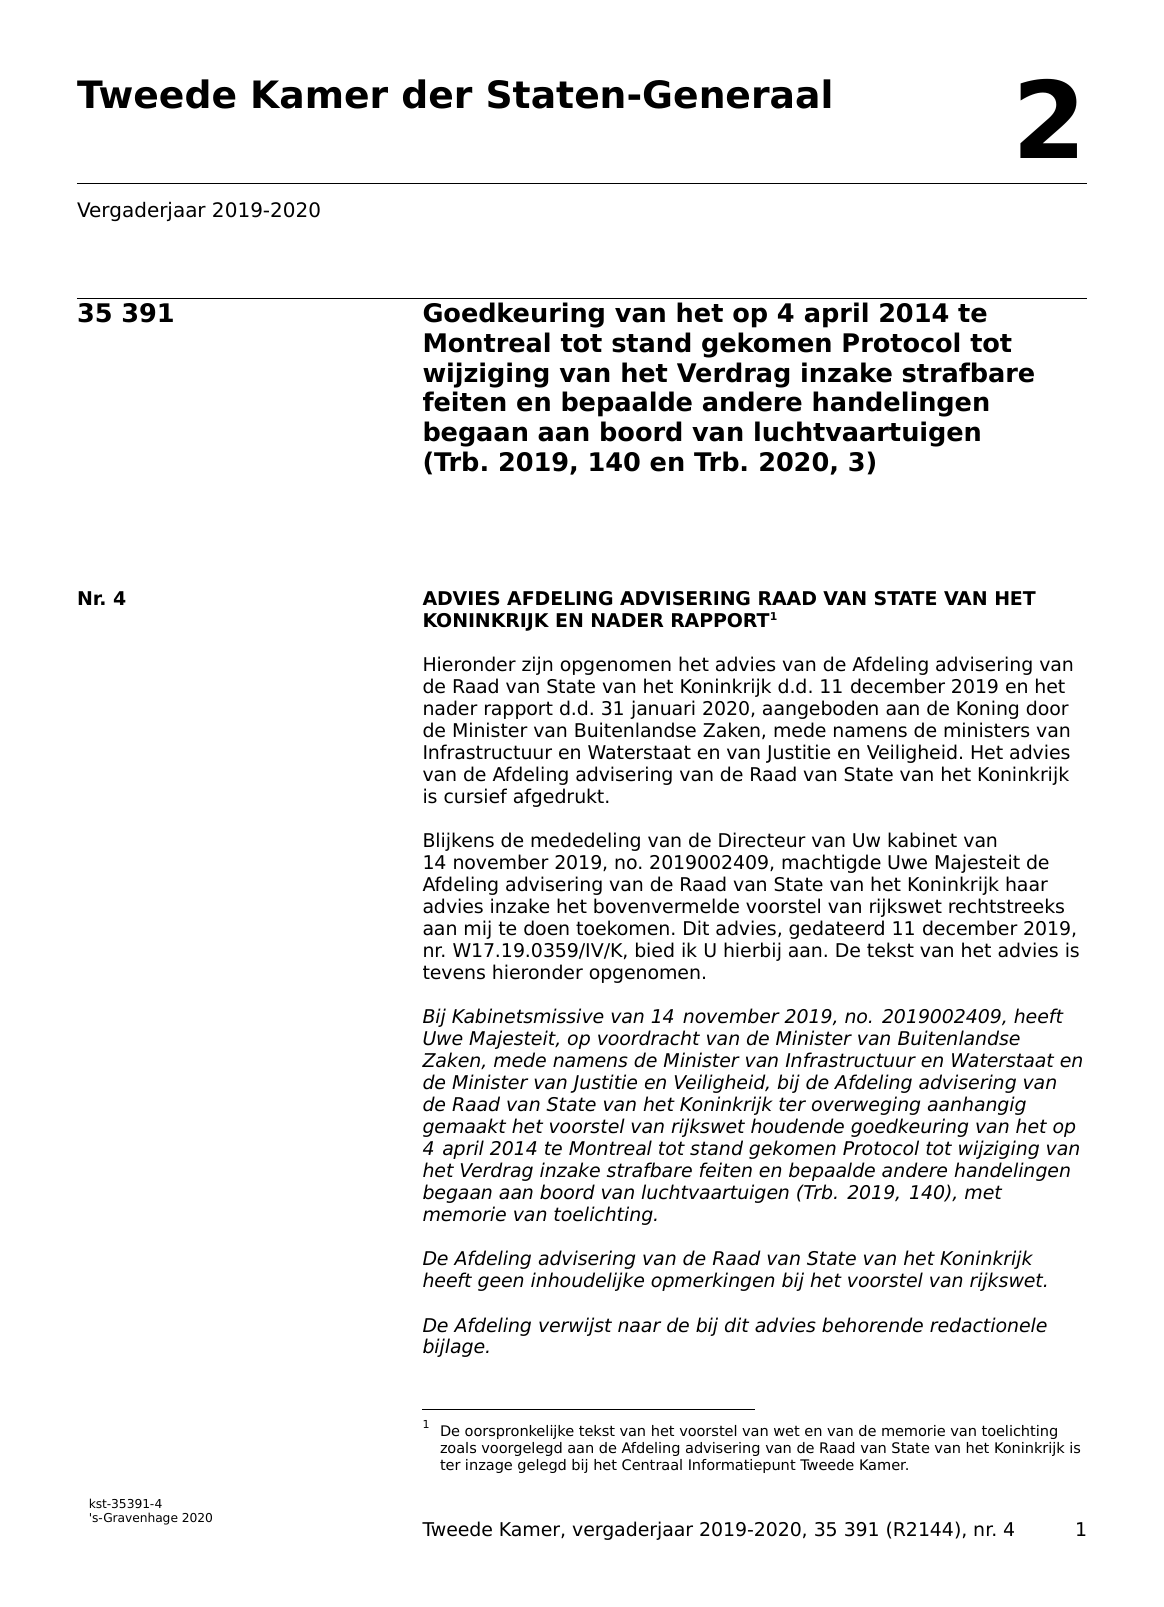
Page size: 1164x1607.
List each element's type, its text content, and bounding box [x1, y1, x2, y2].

subtitle 35 391 Goedkeuring van het op 4 april 2014 te Montreal tot stand gekomen Protocol tot wijziging van het Verdrag inzake strafbare feiten en bepaalde andere handelingen begaan aan boord van luchtvaartuigen (Trb. 2019, 140 en Trb. 2020, 3) [77, 299, 1087, 477]
table_header Tweede Kamer der Staten-Generaal [77, 59, 886, 183]
subtitle Nr. 4 ADVIES AFDELING ADVISERING RAAD VAN STATE VAN HET KONINKRIJK EN NADER RAPPORT [77, 588, 1087, 632]
table_header 2 [886, 59, 1087, 183]
text Blijkens de mededeling van de Directeur van Uw kabinet van 14 november 2019, no. 2019002409, machtigde Uwe Majesteit de Afdeling advisering van de Raad van State van het Koninkrijk haar advies inzake het bovenvermelde voorstel van rijkswet rechtstreeks aan mij te doen toekomen. Dit advies, gedateerd 11 december 2019, nr. W17.19.0359/IV/K, bied ik U hierbij aan. De tekst van het advies is tevens hieronder opgenomen. [422, 830, 1087, 984]
table_cell Vergaderjaar 2019-2020 [77, 184, 1087, 298]
text De oorspronkelijke tekst van het voorstel van wet en van de memorie van toelichting zoals voorgelegd aan de Afdeling advisering van de Raad van State van het Koninkrijk is ter inzage gelegd bij het Centraal Informatiepunt Tweede Kamer. [422, 1418, 1087, 1474]
text kst-35391-4 [88, 1497, 323, 1511]
text De Afdeling advisering van de Raad van State van het Koninkrijk heeft geen inhoudelijke opmerkingen bij het voorstel van rijkswet. [422, 1248, 1087, 1292]
text 's-Gravenhage 2020 [88, 1511, 323, 1525]
text Hieronder zijn opgenomen het advies van de Afdeling advisering van de Raad van State van het Koninkrijk d.d. 11 december 2019 en het nader rapport d.d. 31 januari 2020, aangeboden aan de Koning door de Minister van Buitenlandse Zaken, mede namens de ministers van Infrastructuur en Waterstaat en van Justitie en Veiligheid. Het advies van de Afdeling advisering van de Raad van State van het Koninkrijk is cursief afgedrukt. [422, 654, 1087, 808]
text Bij Kabinetsmissive van 14 november 2019, no. 2019002409, heeft Uwe Majesteit, op voordracht van de Minister van Buitenlandse Zaken, mede namens de Minister van Infrastructuur en Waterstaat en de Minister van Justitie en Veiligheid, bij de Afdeling advisering van de Raad van State van het Koninkrijk ter overweging aanhangig gemaakt het voorstel van rijkswet houdende goedkeuring van het op 4 april 2014 te Montreal tot stand gekomen Protocol tot wijziging van het Verdrag inzake strafbare feiten en bepaalde andere handelingen begaan aan boord van luchtvaartuigen (Trb. 2019, 140), met memorie van toelichting. [422, 1006, 1087, 1226]
text De Afdeling verwijst naar de bij dit advies behorende redactionele bijlage. [422, 1314, 1087, 1358]
